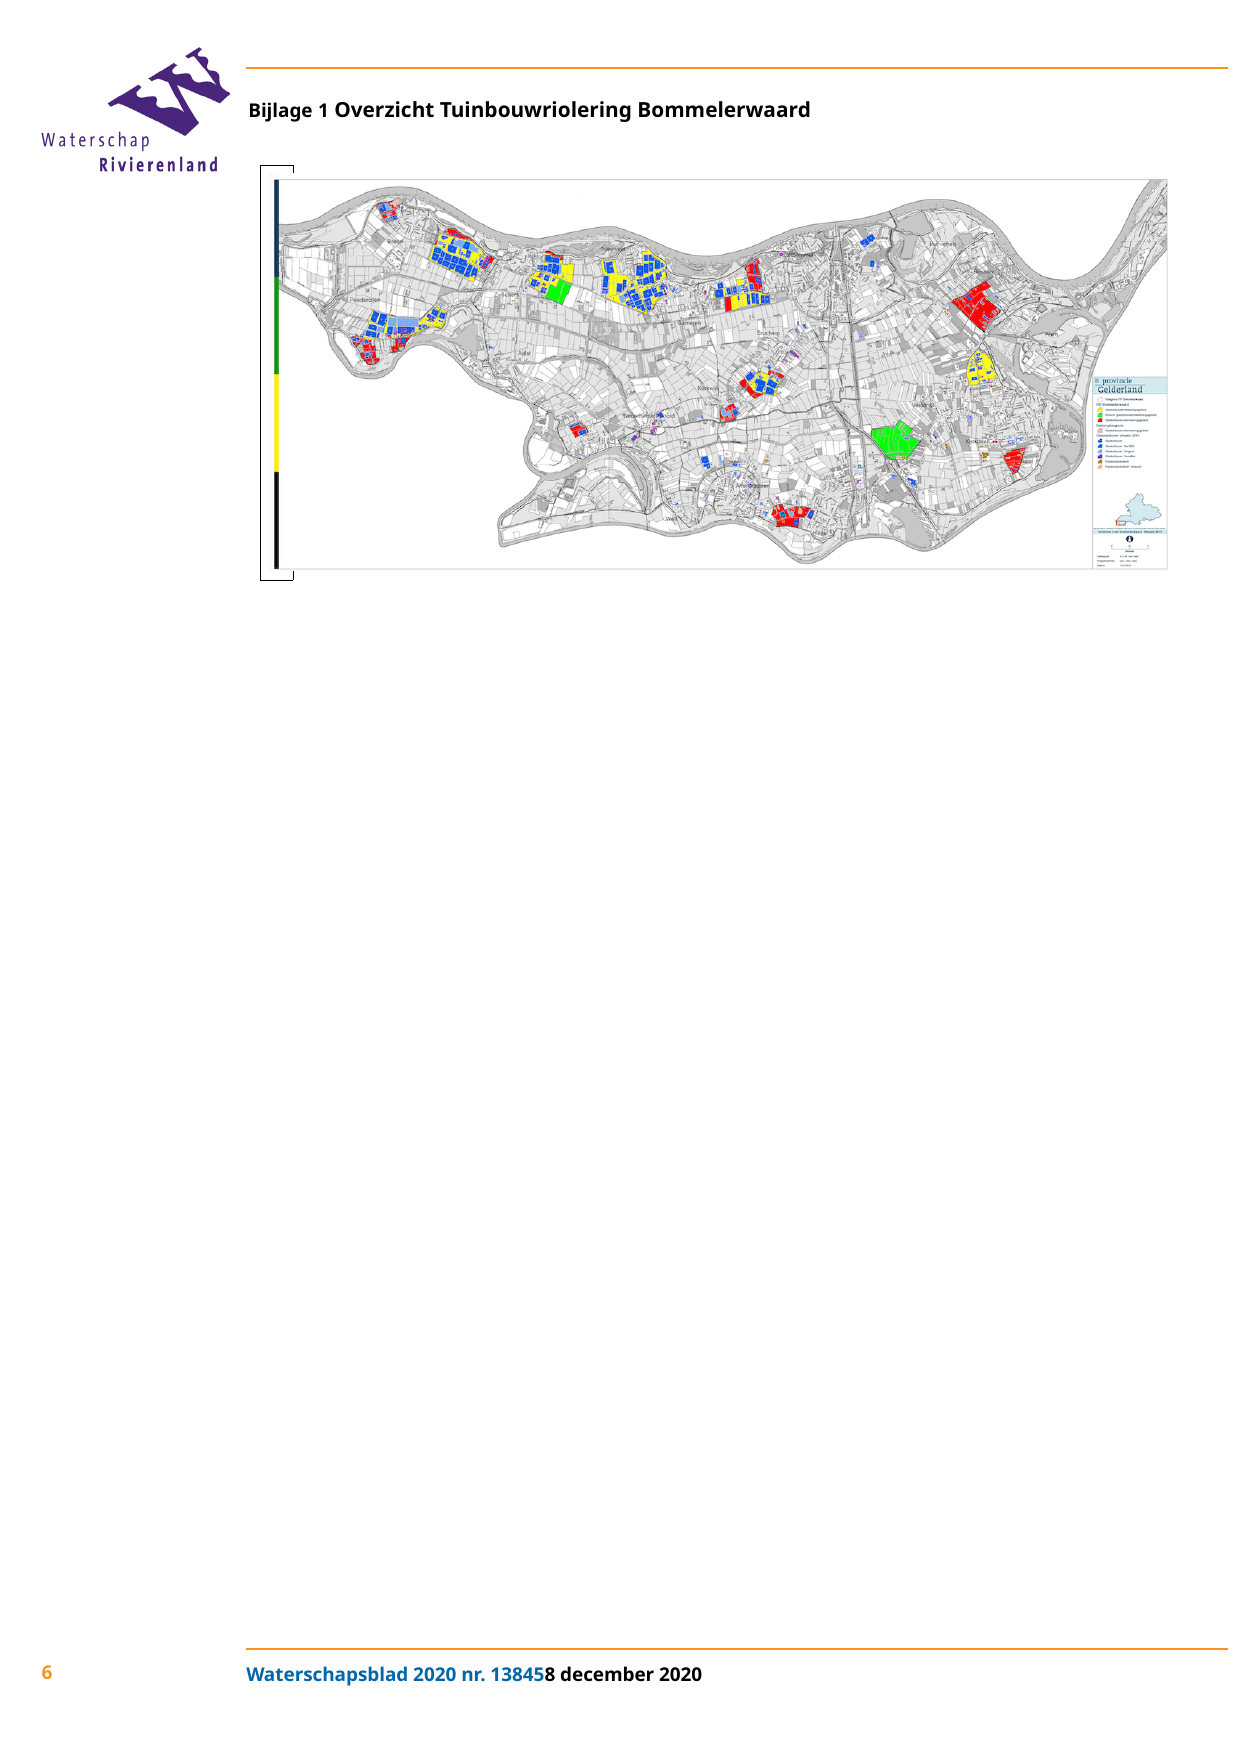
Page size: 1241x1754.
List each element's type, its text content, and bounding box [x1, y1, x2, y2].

text Bijlage 1 Overzicht Tuinbouwriolering Bommelerwaard [248, 95, 1152, 123]
picture [41, 47, 231, 172]
picture [268, 173, 1173, 571]
